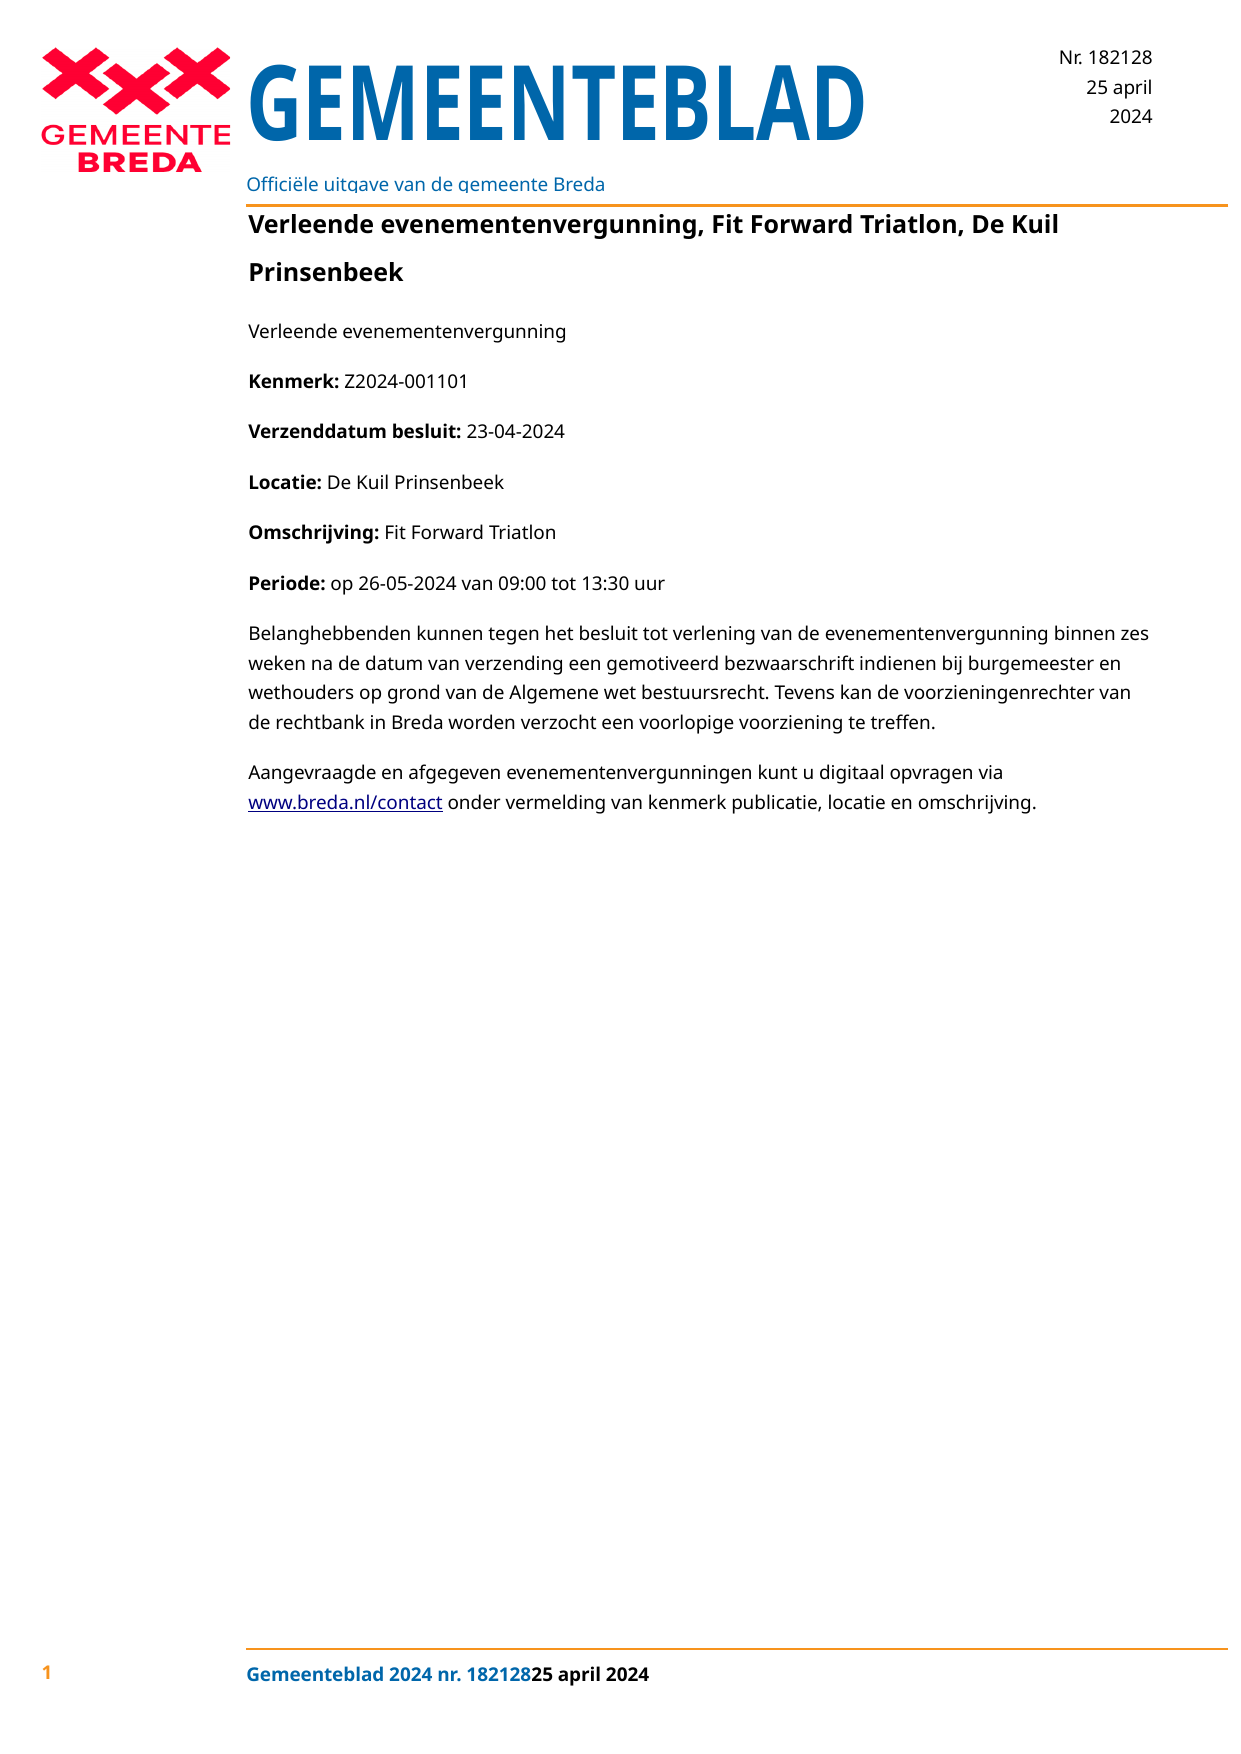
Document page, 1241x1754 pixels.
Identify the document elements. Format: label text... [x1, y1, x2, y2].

text Verleende evenementenvergunning, Fit Forward Triatlon, De Kuil Prinsenbeek [248, 207, 1152, 288]
text Aangevraagde en afgegeven evenementenvergunningen kunt u digitaal opvragen via www.breda.nl/contact onder vermelding van kenmerk publicatie, locatie en omschrijving. [248, 759, 1152, 815]
text Locatie: De Kuil Prinsenbeek [248, 469, 1152, 495]
text Omschrijving: Fit Forward Triatlon [248, 519, 1152, 545]
text Verzenddatum besluit: 23-04-2024 [248, 419, 1152, 444]
text Periode: op 26-05-2024 van 09:00 tot 13:30 uur [248, 570, 1152, 596]
picture [41, 47, 231, 172]
text Kenmerk: Z2024-001101 [248, 368, 1152, 394]
text Verleende evenementenvergunning [248, 318, 1152, 344]
text Belanghebbenden kunnen tegen het besluit tot verlening van de evenementenvergunning binnen zes weken na de datum van verzending een gemotiveerd bezwaarschrift indienen bij burgemeester en wethouders op grond van de Algemene wet bestuursrecht. Tevens kan de voorzieningenrechter van de rechtbank in Breda worden verzocht een voorlopige voorziening te treffen. [248, 620, 1152, 735]
